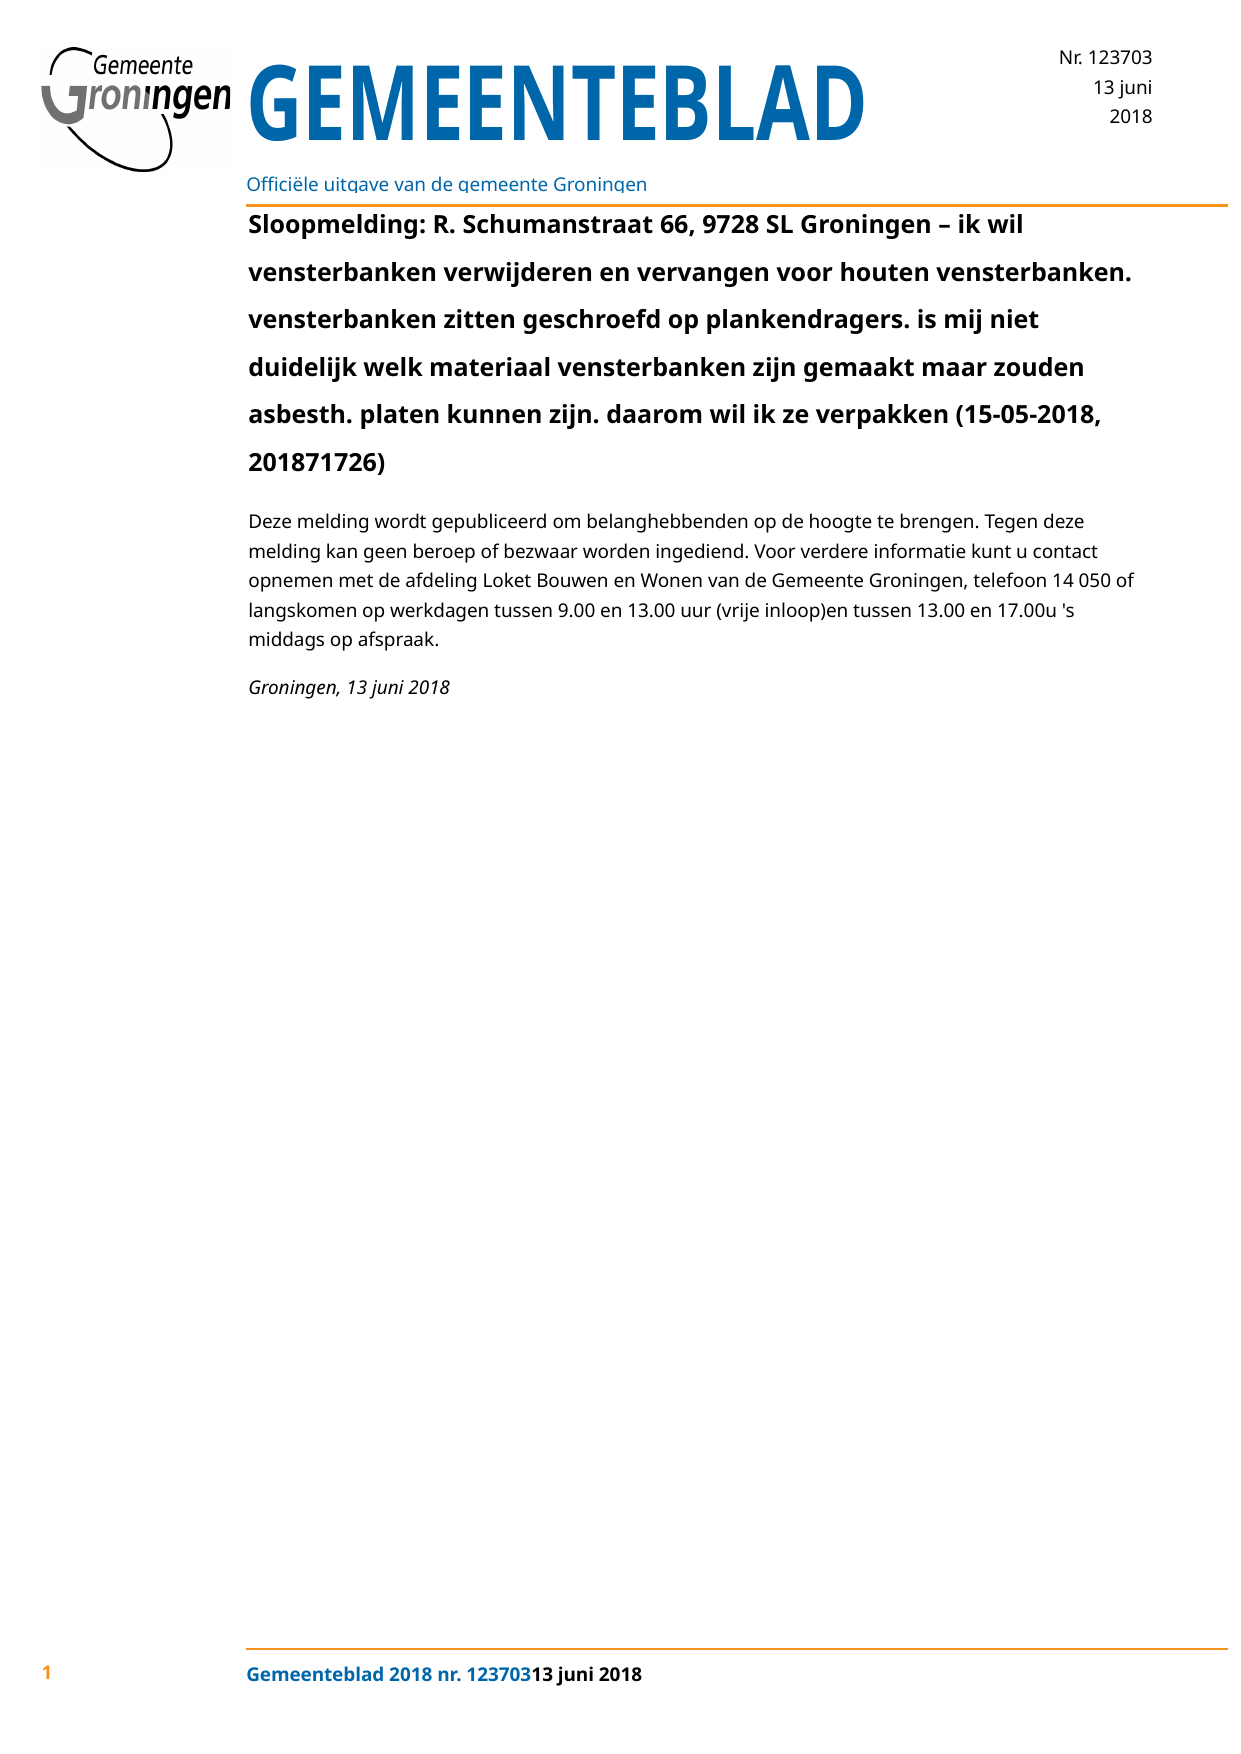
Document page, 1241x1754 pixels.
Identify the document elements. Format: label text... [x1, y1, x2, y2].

text Sloopmelding: R. Schumanstraat 66, 9728 SL Groningen – ik wil vensterbanken verwijderen en vervangen voor houten vensterbanken. vensterbanken zitten geschroefd op plankendragers. is mij niet duidelijk welk materiaal vensterbanken zijn gemaakt maar zouden asbesth. platen kunnen zijn. daarom wil ik ze verpakken (15-05-2018, 201871726) [248, 207, 1152, 479]
text Deze melding wordt gepubliceerd om belanghebbenden op de hoogte te brengen. Tegen deze melding kan geen beroep of bezwaar worden ingediend. Voor verdere informatie kunt u contact opnemen met de afdeling Loket Bouwen en Wonen van de Gemeente Groningen, telefoon 14 050 of langskomen op werkdagen tussen 9.00 en 13.00 uur (vrije inloop)en tussen 13.00 en 17.00u 's middags op afspraak. [248, 508, 1152, 652]
picture [41, 47, 231, 172]
text Groningen, 13 juni 2018 [248, 674, 1152, 700]
